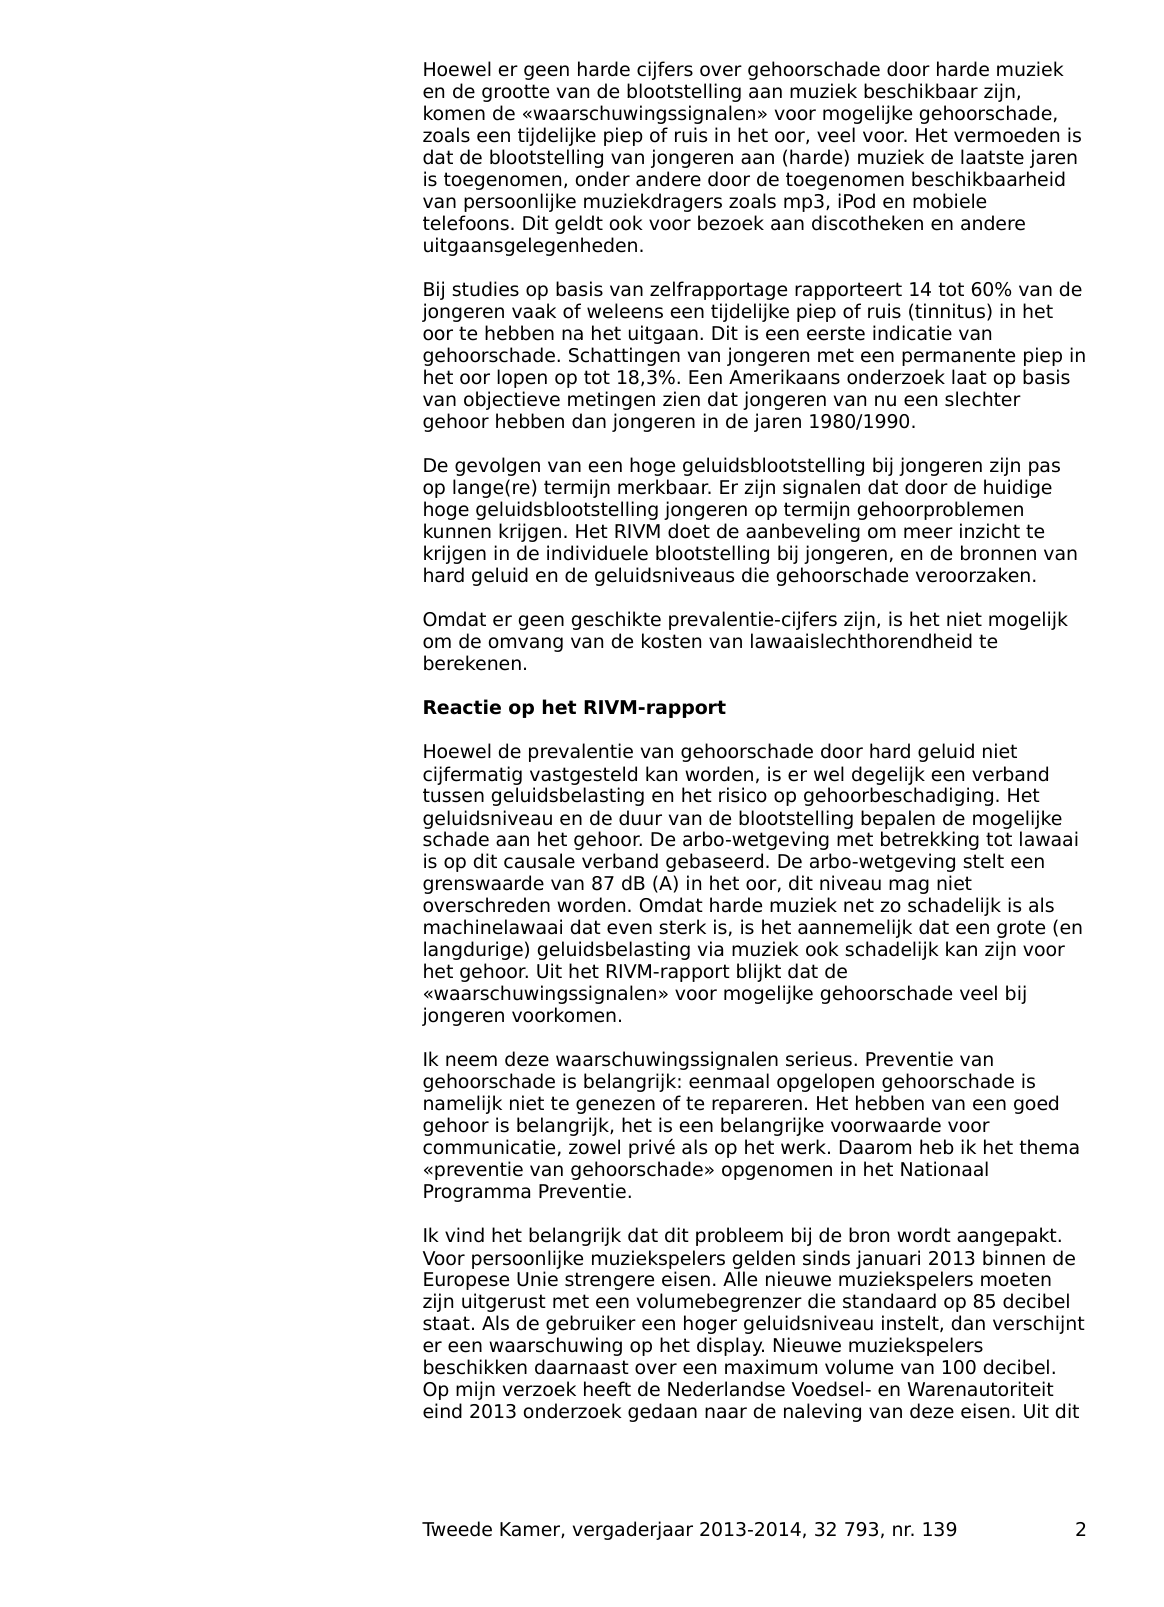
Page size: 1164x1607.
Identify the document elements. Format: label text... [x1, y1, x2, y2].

text Omdat er geen geschikte prevalentie-cijfers zijn, is het niet mogelijk om de omvang van de kosten van lawaaislechthorendheid te berekenen. [422, 609, 1087, 675]
text Hoewel de prevalentie van gehoorschade door hard geluid niet cijfermatig vastgesteld kan worden, is er wel degelijk een verband tussen geluidsbelasting en het risico op gehoorbeschadiging. Het geluidsniveau en de duur van de blootstelling bepalen de mogelijke schade aan het gehoor. De arbo-wetgeving met betrekking tot lawaai is op dit causale verband gebaseerd. De arbo-wetgeving stelt een grenswaarde van 87 dB (A) in het oor, dit niveau mag niet overschreden worden. Omdat harde muziek net zo schadelijk is als machinelawaai dat even sterk is, is het aannemelijk dat een grote (en langdurige) geluidsbelasting via muziek ook schadelijk kan zijn voor het gehoor. Uit het RIVM-rapport blijkt dat de «waarschuwingssignalen» voor mogelijke gehoorschade veel bij jongeren voorkomen. [422, 741, 1087, 1027]
text De gevolgen van een hoge geluidsblootstelling bij jongeren zijn pas op lange(re) termijn merkbaar. Er zijn signalen dat door de huidige hoge geluidsblootstelling jongeren op termijn gehoorproblemen kunnen krijgen. Het RIVM doet de aanbeveling om meer inzicht te krijgen in de individuele blootstelling bij jongeren, en de bronnen van hard geluid en de geluidsniveaus die gehoorschade veroorzaken. [422, 455, 1087, 587]
subtitle Reactie op het RIVM-rapport [422, 697, 1087, 719]
text Ik vind het belangrijk dat dit probleem bij de bron wordt aangepakt. Voor persoonlijke muziekspelers gelden sinds januari 2013 binnen de Europese Unie strengere eisen. Alle nieuwe muziekspelers moeten zijn uitgerust met een volumebegrenzer die standaard op 85 decibel staat. Als de gebruiker een hoger geluidsniveau instelt, dan verschijnt er een waarschuwing op het display. Nieuwe muziekspelers beschikken daarnaast over een maximum volume van 100 decibel. Op mijn verzoek heeft de Nederlandse Voedsel- en Warenautoriteit eind 2013 onderzoek gedaan naar de naleving van deze eisen. Uit dit [422, 1225, 1087, 1423]
text Ik neem deze waarschuwingssignalen serieus. Preventie van gehoorschade is belangrijk: eenmaal opgelopen gehoorschade is namelijk niet te genezen of te repareren. Het hebben van een goed gehoor is belangrijk, het is een belangrijke voorwaarde voor communicatie, zowel privé als op het werk. Daarom heb ik het thema «preventie van gehoorschade» opgenomen in het Nationaal Programma Preventie. [422, 1049, 1087, 1203]
text Bij studies op basis van zelfrapportage rapporteert 14 tot 60% van de jongeren vaak of weleens een tijdelijke piep of ruis (tinnitus) in het oor te hebben na het uitgaan. Dit is een eerste indicatie van gehoorschade. Schattingen van jongeren met een permanente piep in het oor lopen op tot 18,3%. Een Amerikaans onderzoek laat op basis van objectieve metingen zien dat jongeren van nu een slechter gehoor hebben dan jongeren in de jaren 1980/1990. [422, 279, 1087, 433]
text Hoewel er geen harde cijfers over gehoorschade door harde muziek en de grootte van de blootstelling aan muziek beschikbaar zijn, komen de «waarschuwingssignalen» voor mogelijke gehoorschade, zoals een tijdelijke piep of ruis in het oor, veel voor. Het vermoeden is dat de blootstelling van jongeren aan (harde) muziek de laatste jaren is toegenomen, onder andere door de toegenomen beschikbaarheid van persoonlijke muziekdragers zoals mp3, iPod en mobiele telefoons. Dit geldt ook voor bezoek aan discotheken en andere uitgaansgelegenheden. [422, 59, 1087, 257]
